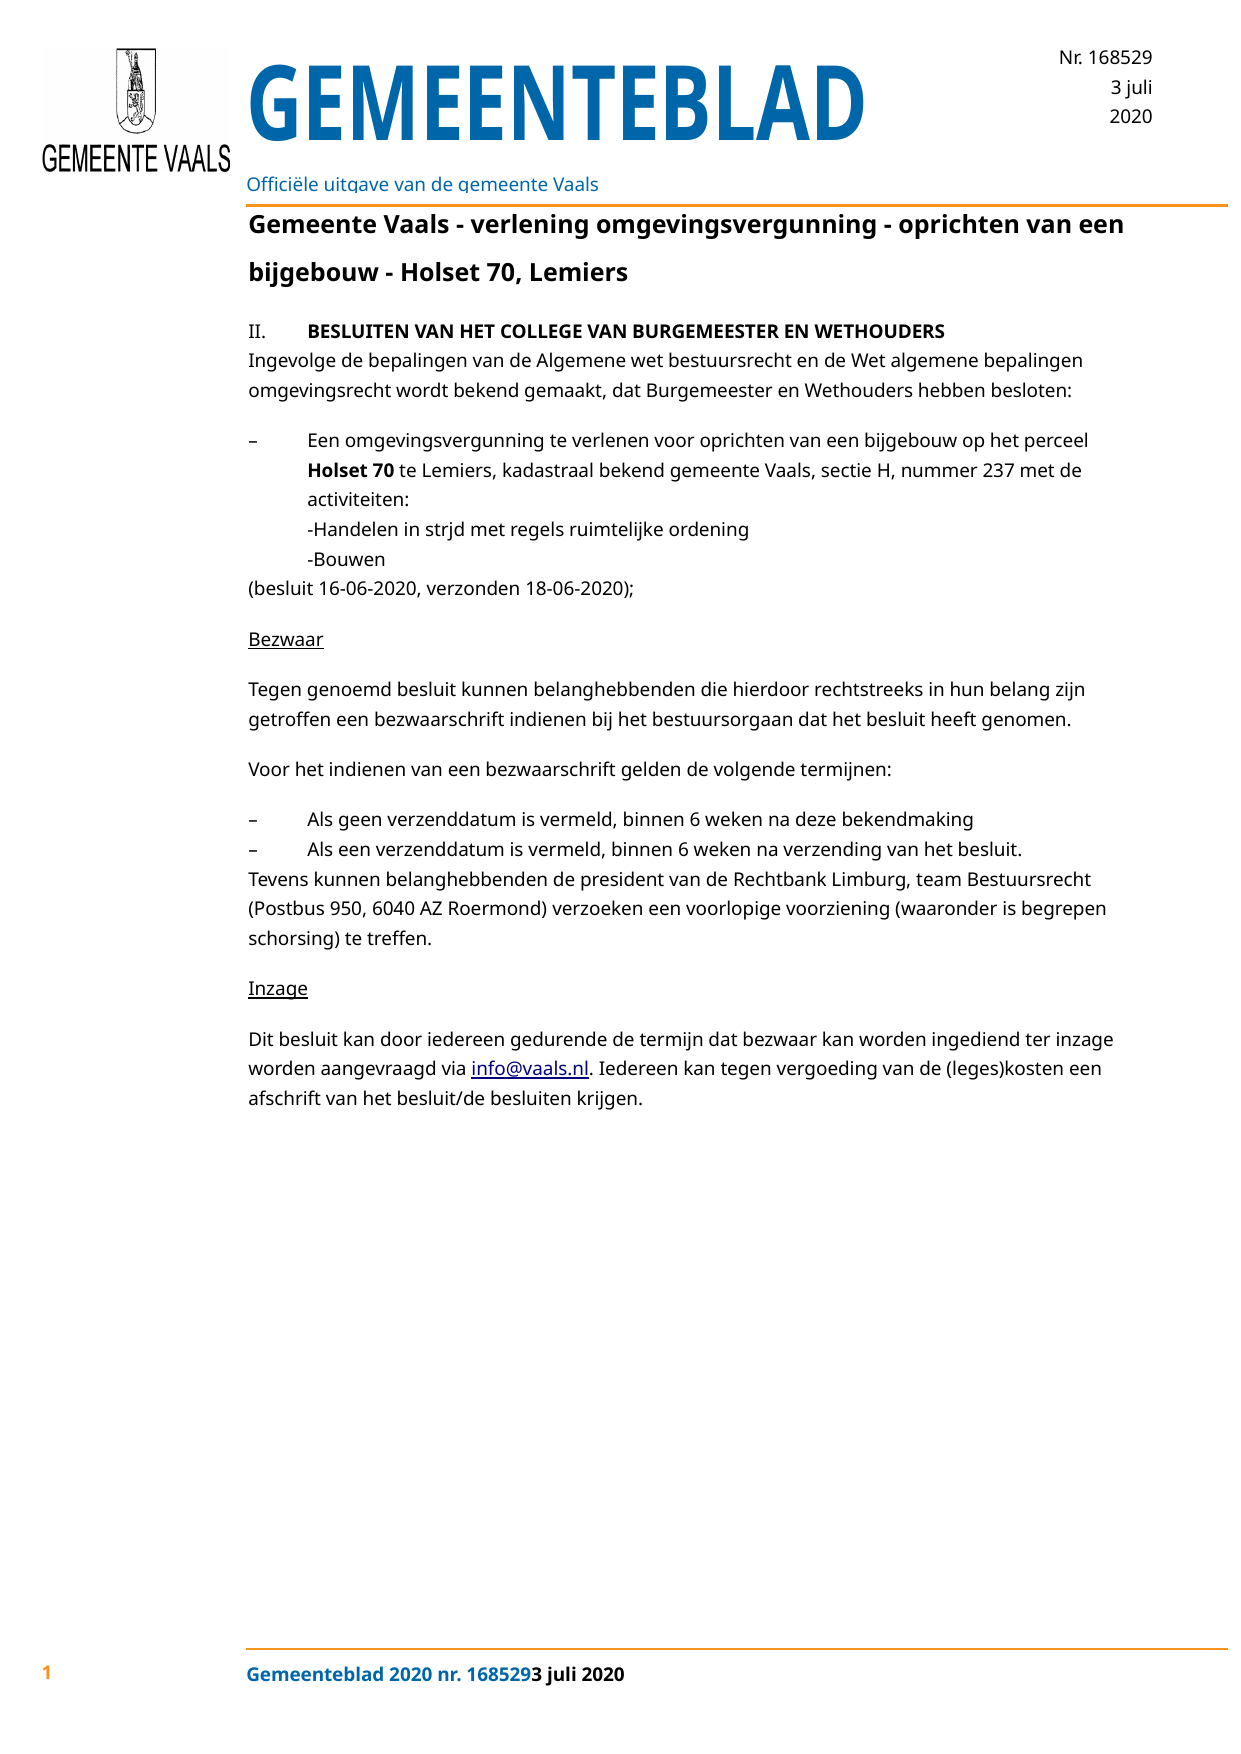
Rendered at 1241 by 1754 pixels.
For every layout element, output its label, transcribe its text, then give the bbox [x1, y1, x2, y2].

text Gemeente Vaals - verlening omgevingsvergunning - oprichten van een bijgebouw - Holset 70, Lemiers [248, 207, 1152, 288]
text Ingevolge de bepalingen van de Algemene wet bestuursrecht en de Wet algemene bepalingen omgevingsrecht wordt bekend gemaakt, dat Burgemeester en Wethouders hebben besloten: [248, 347, 1152, 403]
text Voor het indienen van een bezwaarschrift gelden de volgende termijnen: [248, 756, 1152, 782]
text Bezwaar [248, 626, 1152, 652]
text Tevens kunnen belanghebbenden de president van de Rechtbank Limburg, team Bestuursrecht (Postbus 950, 6040 AZ Roermond) verzoeken een voorlopige voorziening (waaronder is begrepen schorsing) te treffen. [248, 866, 1152, 951]
text (besluit 16-06-2020, verzonden 18-06-2020); [248, 575, 1152, 601]
list BESLUITEN VAN HET COLLEGE VAN BURGEMEESTER EN WETHOUDERS [248, 318, 1152, 344]
list Als geen verzenddatum is vermeld, binnen 6 weken na deze bekendmaking [248, 807, 1152, 832]
text Tegen genoemd besluit kunnen belanghebbenden die hierdoor rechtstreeks in hun belang zijn getroffen een bezwaarschrift indienen bij het bestuursorgaan dat het besluit heeft genomen. [248, 676, 1152, 732]
text Inzage [248, 975, 1152, 1001]
list -Bouwen [248, 546, 1152, 572]
list -Handelen in strjd met regels ruimtelijke ordening [248, 516, 1152, 542]
text Dit besluit kan door iedereen gedurende de termijn dat bezwaar kan worden ingediend ter inzage worden aangevraagd via info@vaals.nl. Iedereen kan tegen vergoeding van de (leges)kosten een afschrift van het besluit/de besluiten krijgen. [248, 1026, 1152, 1111]
list Een omgevingsvergunning te verlenen voor oprichten van een bijgebouw op het perceel Holset 70 te Lemiers, kadastraal bekend gemeente Vaals, sectie H, nummer 237 met de activiteiten: [248, 427, 1152, 512]
list Als een verzenddatum is vermeld, binnen 6 weken na verzending van het besluit. [248, 836, 1152, 862]
picture [41, 47, 231, 172]
